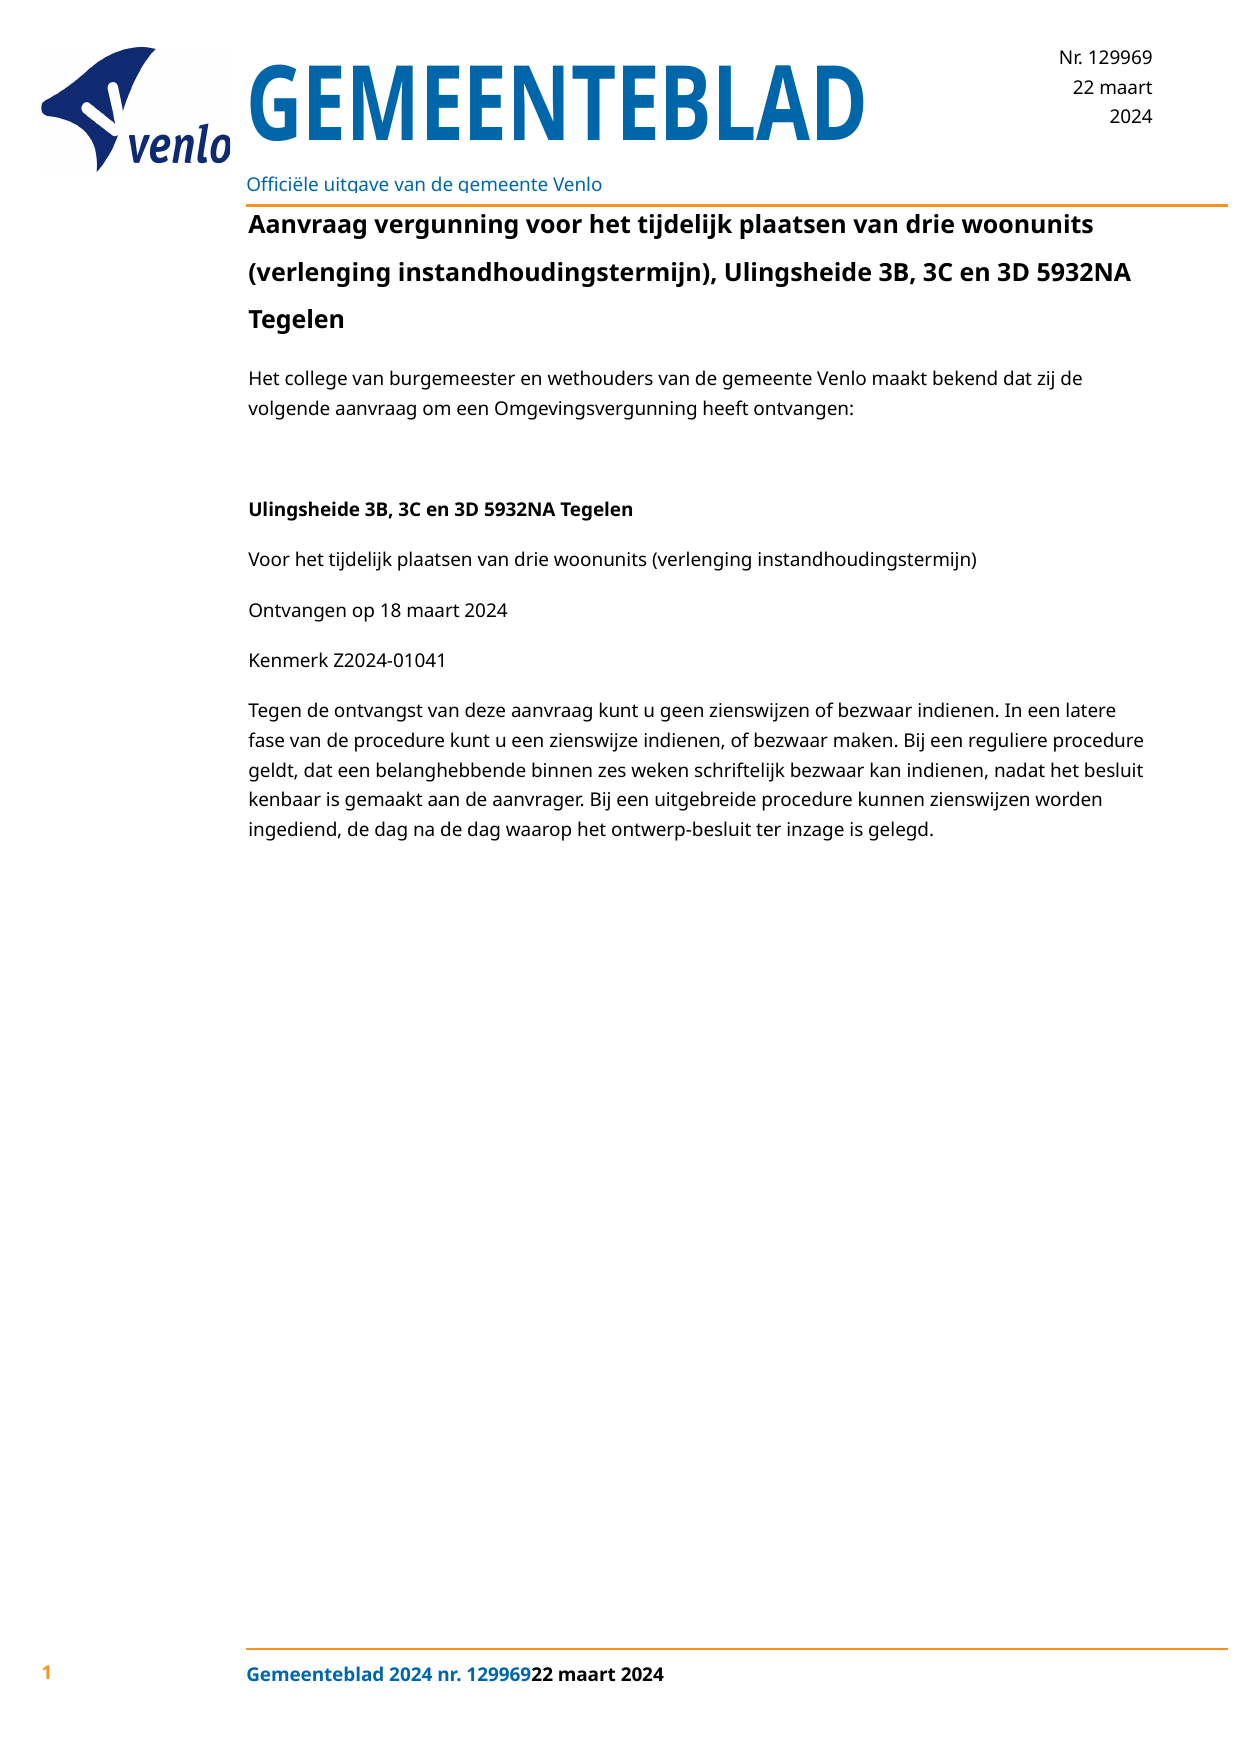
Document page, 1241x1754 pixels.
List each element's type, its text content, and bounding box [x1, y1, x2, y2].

text Tegen de ontvangst van deze aanvraag kunt u geen zienswijzen of bezwaar indienen. In een latere fase van de procedure kunt u een zienswijze indienen, of bezwaar maken. Bij een reguliere procedure geldt, dat een belanghebbende binnen zes weken schriftelijk bezwaar kan indienen, nadat het besluit kenbaar is gemaakt aan de aanvrager. Bij een uitgebreide procedure kunnen zienswijzen worden ingediend, de dag na de dag waarop het ontwerp-besluit ter inzage is gelegd. [248, 698, 1152, 842]
text Kenmerk Z2024-01041 [248, 647, 1152, 673]
text Ulingsheide 3B, 3C en 3D 5932NA Tegelen [248, 496, 1152, 522]
text Ontvangen op 18 maart 2024 [248, 597, 1152, 622]
text Het college van burgemeester en wethouders van de gemeente Venlo maakt bekend dat zij de volgende aanvraag om een Omgevingsvergunning heeft ontvangen: [248, 366, 1152, 421]
picture [41, 47, 231, 172]
text Aanvraag vergunning voor het tijdelijk plaatsen van drie woonunits (verlenging instandhoudingstermijn), Ulingsheide 3B, 3C en 3D 5932NA Tegelen [248, 207, 1152, 336]
text Voor het tijdelijk plaatsen van drie woonunits (verlenging instandhoudingstermijn) [248, 546, 1152, 572]
